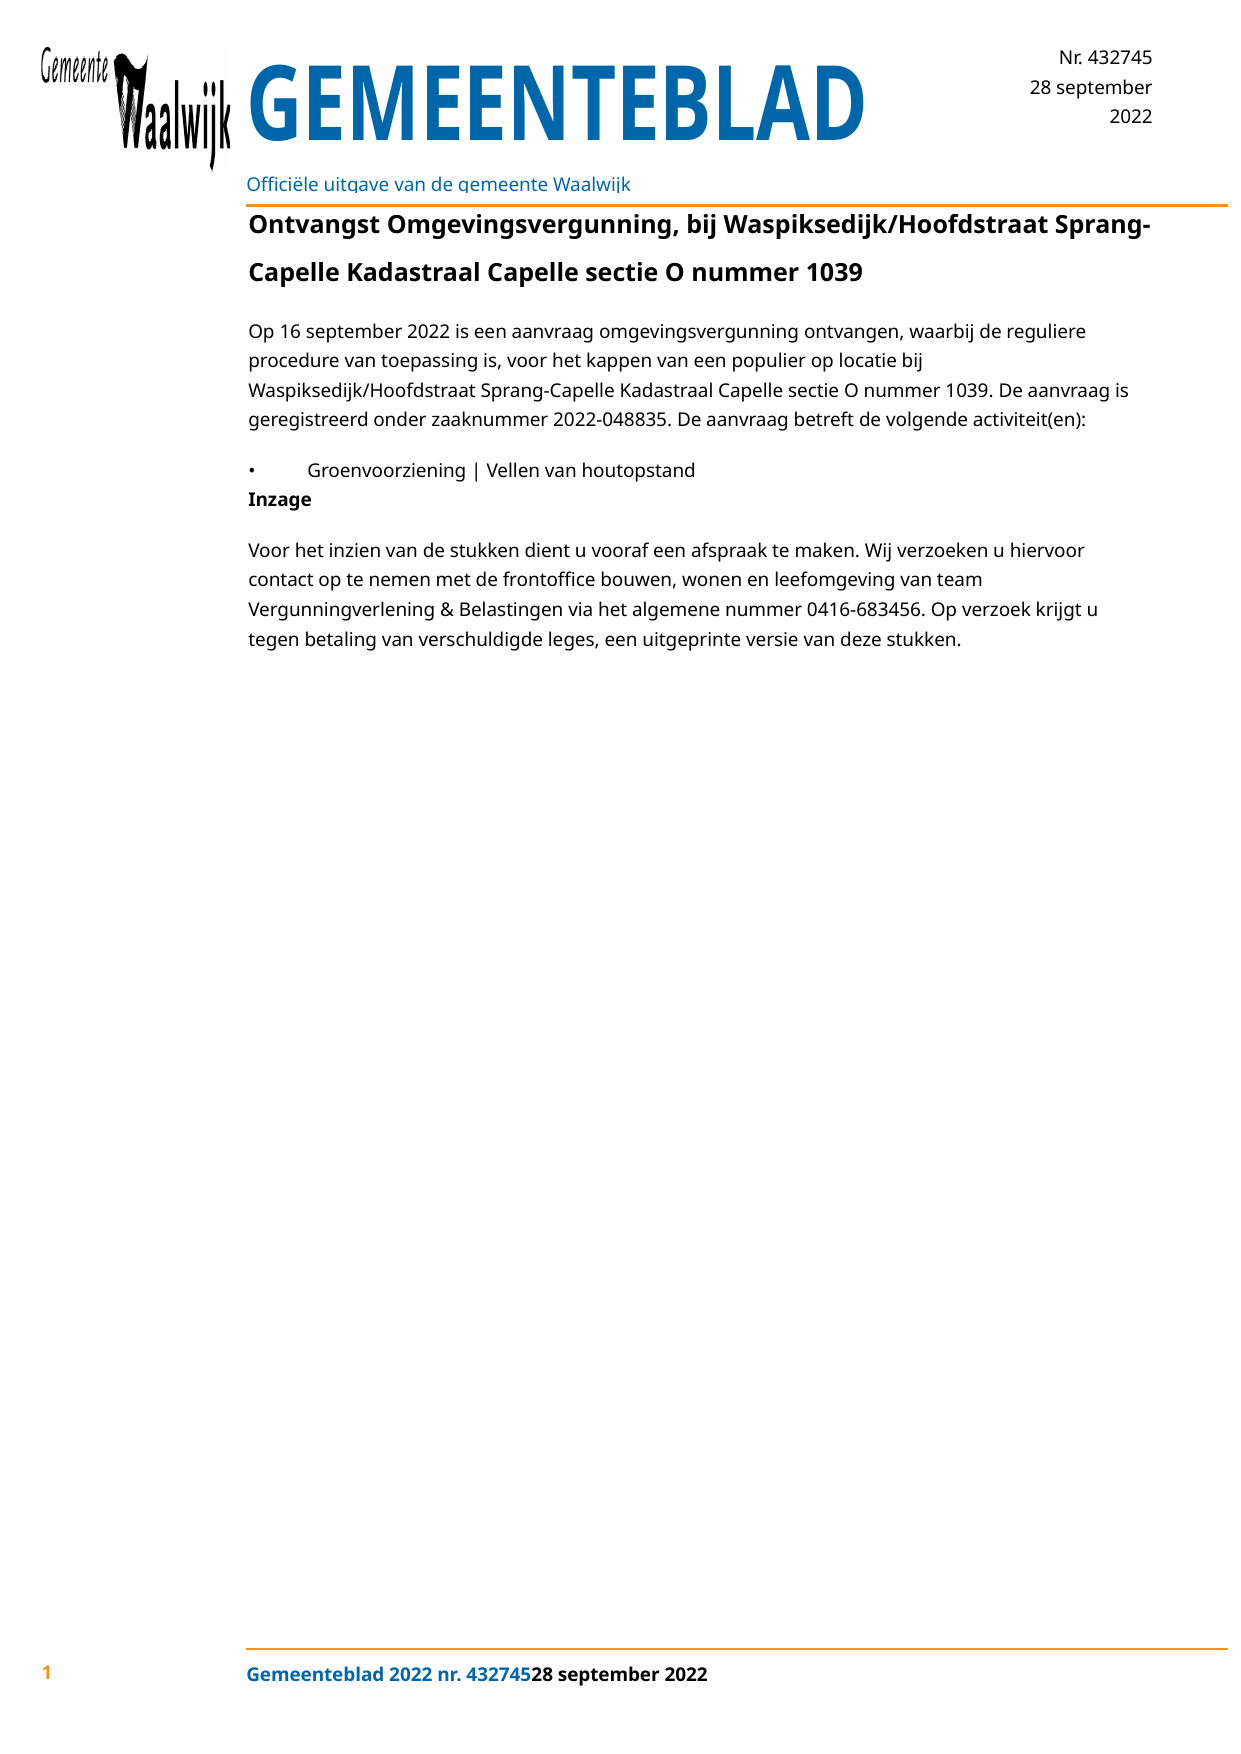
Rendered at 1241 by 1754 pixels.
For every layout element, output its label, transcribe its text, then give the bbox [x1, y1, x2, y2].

text Ontvangst Omgevingsvergunning, bij Waspiksedijk/Hoofdstraat Sprang-Capelle Kadastraal Capelle sectie O nummer 1039 [248, 207, 1152, 288]
text Op 16 september 2022 is een aanvraag omgevingsvergunning ontvangen, waarbij de reguliere procedure van toepassing is, voor het kappen van een populier op locatie bij Waspiksedijk/Hoofdstraat Sprang-Capelle Kadastraal Capelle sectie O nummer 1039. De aanvraag is geregistreerd onder zaaknummer 2022-048835. De aanvraag betreft de volgende activiteit(en): [248, 318, 1152, 432]
text Voor het inzien van de stukken dient u vooraf een afspraak te maken. Wij verzoeken u hiervoor contact op te nemen met de frontoffice bouwen, wonen en leefomgeving van team Vergunningverlening & Belastingen via het algemene nummer 0416-683456. Op verzoek krijgt u tegen betaling van verschuldigde leges, een uitgeprinte versie van deze stukken. [248, 537, 1152, 652]
picture [41, 47, 231, 172]
text Inzage [248, 487, 1152, 512]
list Groenvoorziening | Vellen van houtopstand [248, 457, 1152, 483]
